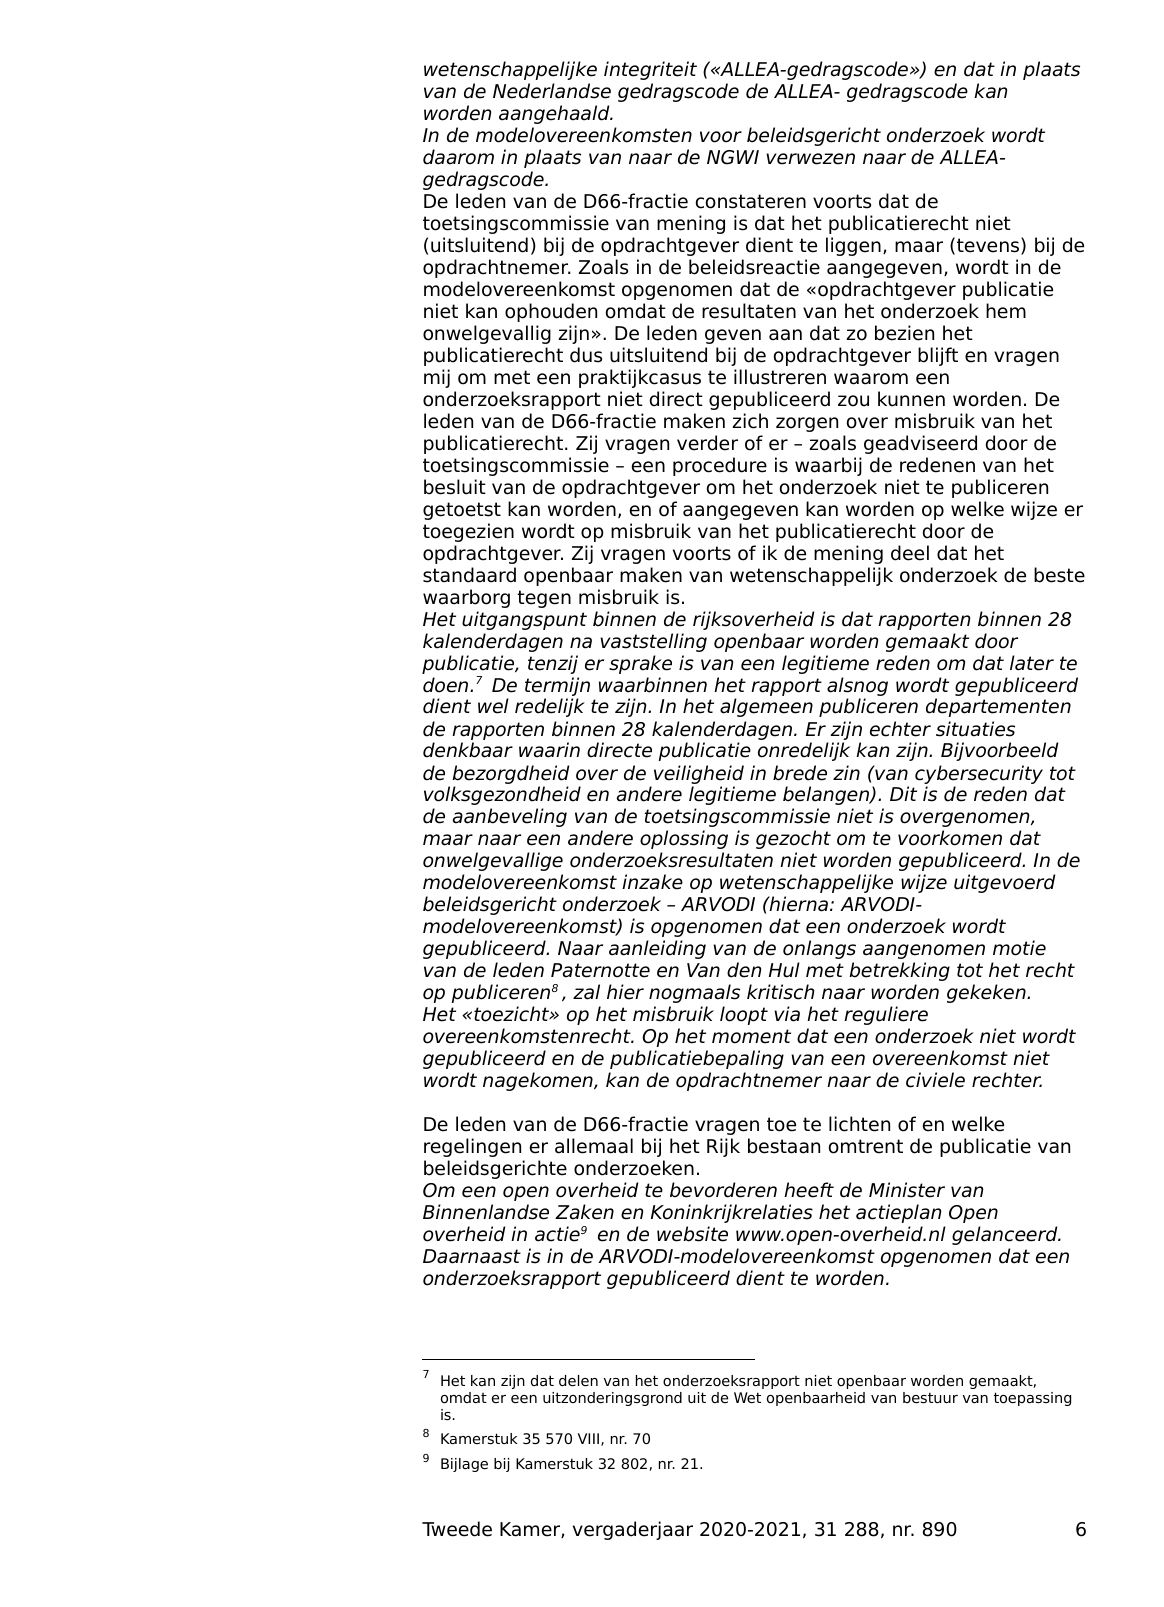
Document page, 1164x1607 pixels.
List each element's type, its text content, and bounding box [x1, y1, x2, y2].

text Kamerstuk 35 570 VIII, nr. 70 [422, 1427, 1087, 1449]
text In de modelovereenkomsten voor beleidsgericht onderzoek wordt daarom in plaats van naar de NGWI verwezen naar de ALLEA-gedragscode. [422, 125, 1087, 191]
text wetenschappelijke integriteit («ALLEA-gedragscode») en dat in plaats van de Nederlandse gedragscode de ALLEA- gedragscode kan worden aangehaald. [422, 59, 1087, 125]
text Het «toezicht» op het misbruik loopt via het reguliere overeenkomstenrecht. Op het moment dat een onderzoek niet wordt gepubliceerd en de publicatiebepaling van een overeenkomst niet wordt nagekomen, kan de opdrachtnemer naar de civiele rechter. [422, 1004, 1087, 1092]
text Bijlage bij Kamerstuk 32 802, nr. 21. [422, 1452, 1087, 1474]
text De leden van de D66-fractie vragen toe te lichten of en welke regelingen er allemaal bij het Rijk bestaan omtrent de publicatie van beleidsgerichte onderzoeken. [422, 1114, 1087, 1180]
text Om een open overheid te bevorderen heeft de Minister van Binnenlandse Zaken en Koninkrijkrelaties het actieplan Open overheid in actie en de website www.open-overheid.nl gelanceerd. Daarnaast is in de ARVODI-modelovereenkomst opgenomen dat een onderzoeksrapport gepubliceerd dient te worden. [422, 1180, 1087, 1290]
text Het uitgangspunt binnen de rijksoverheid is dat rapporten binnen 28 kalenderdagen na vaststelling openbaar worden gemaakt door publicatie, tenzij er sprake is van een legitieme reden om dat later te doen. De termijn waarbinnen het rapport alsnog wordt gepubliceerd dient wel redelijk te zijn. In het algemeen publiceren departementen de rapporten binnen 28 kalenderdagen. Er zijn echter situaties denkbaar waarin directe publicatie onredelijk kan zijn. Bijvoorbeeld de bezorgdheid over de veiligheid in brede zin (van cybersecurity tot volksgezondheid en andere legitieme belangen). Dit is de reden dat de aanbeveling van de toetsingscommissie niet is overgenomen, maar naar een andere oplossing is gezocht om te voorkomen dat onwelgevallige onderzoeksresultaten niet worden gepubliceerd. In de modelovereenkomst inzake op wetenschappelijke wijze uitgevoerd beleidsgericht onderzoek – ARVODI (hierna: ARVODI-modelovereenkomst) is opgenomen dat een onderzoek wordt gepubliceerd. Naar aanleiding van de onlangs aangenomen motie van de leden Paternotte en Van den Hul met betrekking tot het recht op publiceren, zal hier nogmaals kritisch naar worden gekeken. [422, 608, 1087, 1004]
text De leden van de D66-fractie constateren voorts dat de toetsingscommissie van mening is dat het publicatierecht niet (uitsluitend) bij de opdrachtgever dient te liggen, maar (tevens) bij de opdrachtnemer. Zoals in de beleidsreactie aangegeven, wordt in de modelovereenkomst opgenomen dat de «opdrachtgever publicatie niet kan ophouden omdat de resultaten van het onderzoek hem onwelgevallig zijn». De leden geven aan dat zo bezien het publicatierecht dus uitsluitend bij de opdrachtgever blijft en vragen mij om met een praktijkcasus te illustreren waarom een onderzoeksrapport niet direct gepubliceerd zou kunnen worden. De leden van de D66-fractie maken zich zorgen over misbruik van het publicatierecht. Zij vragen verder of er – zoals geadviseerd door de toetsingscommissie – een procedure is waarbij de redenen van het besluit van de opdrachtgever om het onderzoek niet te publiceren getoetst kan worden, en of aangegeven kan worden op welke wijze er toegezien wordt op misbruik van het publicatierecht door de opdrachtgever. Zij vragen voorts of ik de mening deel dat het standaard openbaar maken van wetenschappelijk onderzoek de beste waarborg tegen misbruik is. [422, 191, 1087, 608]
text Het kan zijn dat delen van het onderzoeksrapport niet openbaar worden gemaakt, omdat er een uitzonderingsgrond uit de Wet openbaarheid van bestuur van toepassing is. [422, 1368, 1087, 1424]
